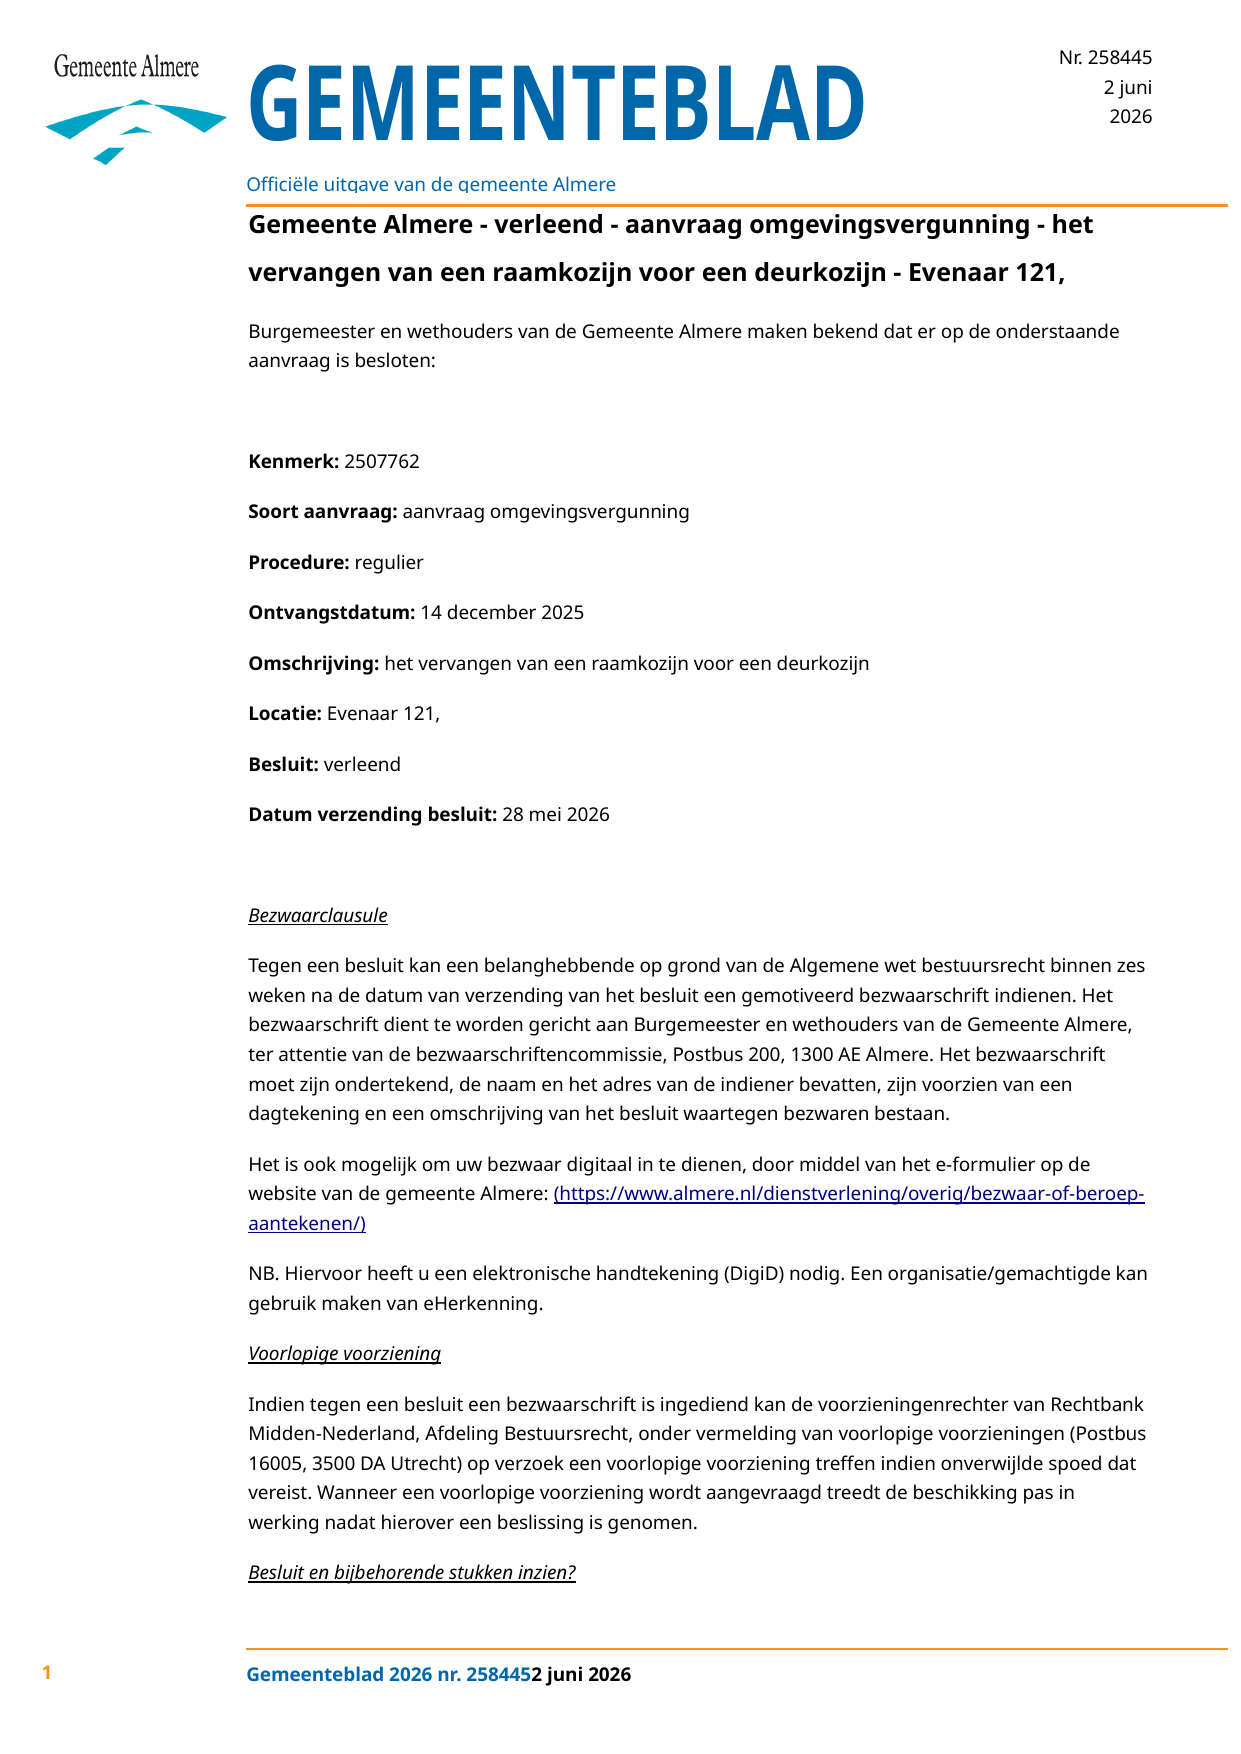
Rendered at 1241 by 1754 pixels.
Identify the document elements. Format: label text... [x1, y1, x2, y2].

text Bezwaarclausule [248, 902, 1152, 928]
text Locatie: Evenaar 121, [248, 700, 1152, 726]
text NB. Hiervoor heeft u een elektronische handtekening (DigiD) nodig. Een organisatie/gemachtigde kan gebruik maken van eHerkenning. [248, 1260, 1152, 1316]
text Kenmerk: 2507762 [248, 448, 1152, 474]
text Indien tegen een besluit een bezwaarschrift is ingediend kan de voorzieningenrechter van Rechtbank Midden-Nederland, Afdeling Bestuursrecht, onder vermelding van voorlopige voorzieningen (Postbus 16005, 3500 DA Utrecht) op verzoek een voorlopige voorziening treffen indien onverwijlde spoed dat vereist. Wanneer een voorlopige voorziening wordt aangevraagd treedt de beschikking pas in werking nadat hierover een beslissing is genomen. [248, 1391, 1152, 1535]
text Burgemeester en wethouders van de Gemeente Almere maken bekend dat er op de onderstaande aanvraag is besloten: [248, 318, 1152, 373]
text Het is ook mogelijk om uw bezwaar digitaal in te dienen, door middel van het e-formulier op de website van de gemeente Almere: (https://www.almere.nl/dienstverlening/overig/bezwaar-of-beroep-aantekenen/) [248, 1151, 1152, 1236]
text Besluit en bijbehorende stukken inzien? [248, 1559, 1152, 1585]
text Besluit: verleend [248, 751, 1152, 777]
text Soort aanvraag: aanvraag omgevingsvergunning [248, 499, 1152, 524]
text Datum verzending besluit: 28 mei 2026 [248, 801, 1152, 827]
text Tegen een besluit kan een belanghebbende op grond van de Algemene wet bestuursrecht binnen zes weken na de datum van verzending van het besluit een gemotiveerd bezwaarschrift indienen. Het bezwaarschrift dient te worden gericht aan Burgemeester en wethouders van de Gemeente Almere, ter attentie van de bezwaarschriftencommissie, Postbus 200, 1300 AE Almere. Het bezwaarschrift moet zijn ondertekend, de naam en het adres van de indiener bevatten, zijn voorzien van een dagtekening en een omschrijving van het besluit waartegen bezwaren bestaan. [248, 952, 1152, 1126]
text Voorlopige voorziening [248, 1340, 1152, 1366]
text Omschrijving: het vervangen van een raamkozijn voor een deurkozijn [248, 650, 1152, 676]
text Ontvangstdatum: 14 december 2025 [248, 599, 1152, 625]
picture [41, 47, 231, 172]
text Gemeente Almere - verleend - aanvraag omgevingsvergunning - het vervangen van een raamkozijn voor een deurkozijn - Evenaar 121, [248, 207, 1152, 288]
text Procedure: regulier [248, 549, 1152, 575]
